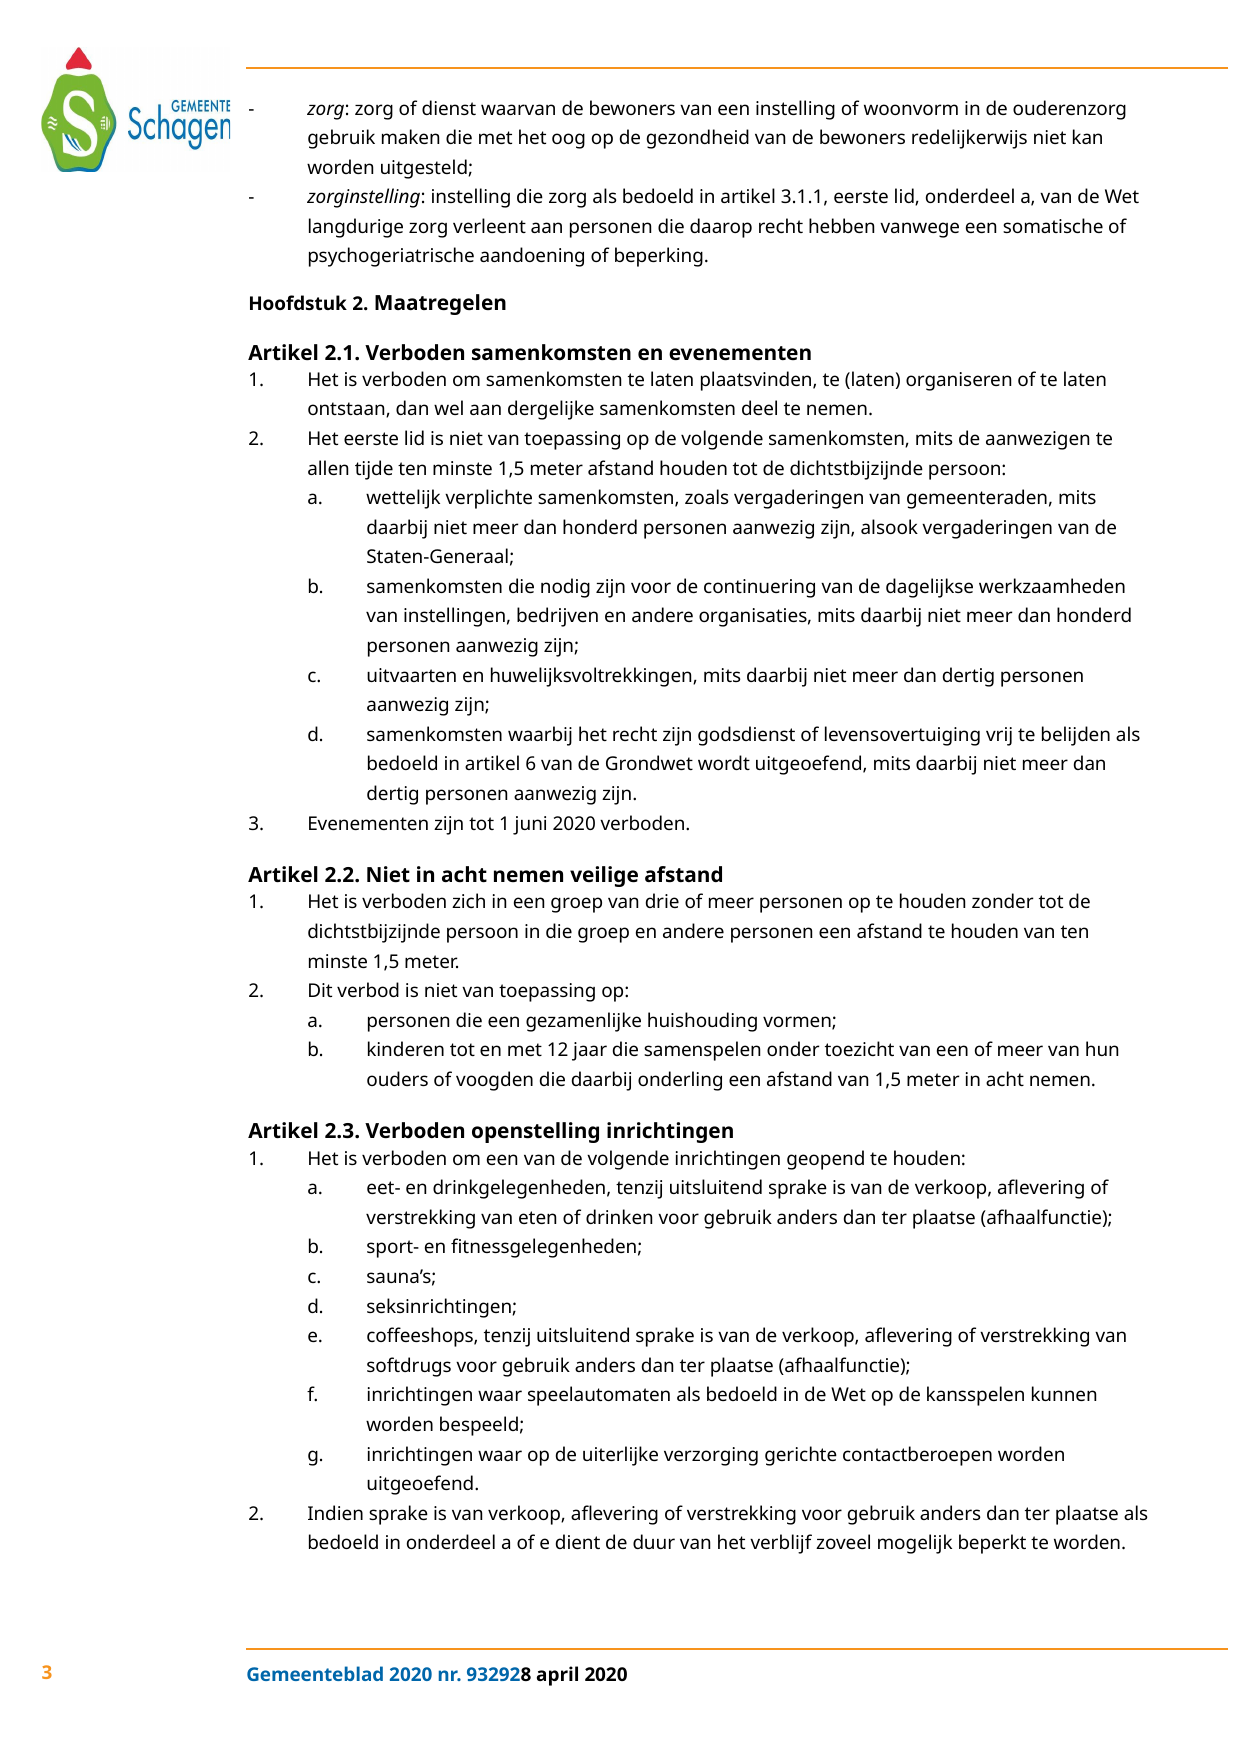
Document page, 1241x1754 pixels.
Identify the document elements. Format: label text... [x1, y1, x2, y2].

list wettelijk verplichte samenkomsten, zoals vergaderingen van gemeenteraden, mits daarbij niet meer dan honderd personen aanwezig zijn, alsook vergaderingen van de Staten-Generaal; [307, 484, 1152, 569]
list zorg: zorg of dienst waarvan de bewoners van een instelling of woonvorm in de ouderenzorg gebruik maken die met het oog op de gezondheid van de bewoners redelijkerwijs niet kan worden uitgesteld; [248, 95, 1152, 180]
list inrichtingen waar speelautomaten als bedoeld in de Wet op de kansspelen kunnen worden bespeeld; [307, 1382, 1152, 1437]
list inrichtingen waar op de uiterlijke verzorging gerichte contactberoepen worden uitgeoefend. [307, 1441, 1152, 1496]
text Artikel 2.2. Niet in acht nemen veilige afstand [248, 860, 1152, 889]
list kinderen tot en met 12 jaar die samenspelen onder toezicht van een of meer van hun ouders of voogden die daarbij onderling een afstand van 1,5 meter in acht nemen. [307, 1037, 1152, 1092]
list Het is verboden zich in een groep van drie of meer personen op te houden zonder tot de dichtstbijzijnde persoon in die groep en andere personen een afstand te houden van ten minste 1,5 meter. [248, 889, 1152, 973]
list seksinrichtingen; [307, 1293, 1152, 1319]
text Artikel 2.3. Verboden openstelling inrichtingen [248, 1117, 1152, 1145]
text Artikel 2.1. Verboden samenkomsten en evenementen [248, 338, 1152, 366]
list samenkomsten waarbij het recht zijn godsdienst of levensovertuiging vrij te belijden als bedoeld in artikel 6 van de Grondwet wordt uitgeoefend, mits daarbij niet meer dan dertig personen aanwezig zijn. [307, 721, 1152, 806]
list personen die een gezamenlijke huishouding vormen; [307, 1007, 1152, 1033]
list Het eerste lid is niet van toepassing op de volgende samenkomsten, mits de aanwezigen te allen tijde ten minste 1,5 meter afstand houden tot de dichtstbijzijnde persoon: [248, 425, 1152, 481]
picture [41, 47, 231, 172]
list Het is verboden om samenkomsten te laten plaatsvinden, te (laten) organiseren of te laten ontstaan, dan wel aan dergelijke samenkomsten deel te nemen. [248, 366, 1152, 421]
list sport- en fitnessgelegenheden; [307, 1234, 1152, 1259]
list Het is verboden om een van de volgende inrichtingen geopend te houden: [248, 1145, 1152, 1171]
list Dit verbod is niet van toepassing op: [248, 977, 1152, 1003]
list sauna’s; [307, 1263, 1152, 1289]
list eet- en drinkgelegenheden, tenzij uitsluitend sprake is van de verkoop, aflevering of verstrekking van eten of drinken voor gebruik anders dan ter plaatse (afhaalfunctie); [307, 1174, 1152, 1230]
list Indien sprake is van verkoop, aflevering of verstrekking voor gebruik anders dan ter plaatse als bedoeld in onderdeel a of e dient de duur van het verblijf zoveel mogelijk beperkt te worden. [248, 1500, 1152, 1555]
text Hoofdstuk 2. Maatregelen [248, 288, 1152, 317]
list zorginstelling: instelling die zorg als bedoeld in artikel 3.1.1, eerste lid, onderdeel a, van de Wet langdurige zorg verleent aan personen die daarop recht hebben vanwege een somatische of psychogeriatrische aandoening of beperking. [248, 183, 1152, 268]
list coffeeshops, tenzij uitsluitend sprake is van de verkoop, aflevering of verstrekking van softdrugs voor gebruik anders dan ter plaatse (afhaalfunctie); [307, 1322, 1152, 1378]
list Evenementen zijn tot 1 juni 2020 verboden. [248, 810, 1152, 836]
list uitvaarten en huwelijksvoltrekkingen, mits daarbij niet meer dan dertig personen aanwezig zijn; [307, 662, 1152, 717]
list samenkomsten die nodig zijn voor de continuering van de dagelijkse werkzaamheden van instellingen, bedrijven en andere organisaties, mits daarbij niet meer dan honderd personen aanwezig zijn; [307, 573, 1152, 658]
